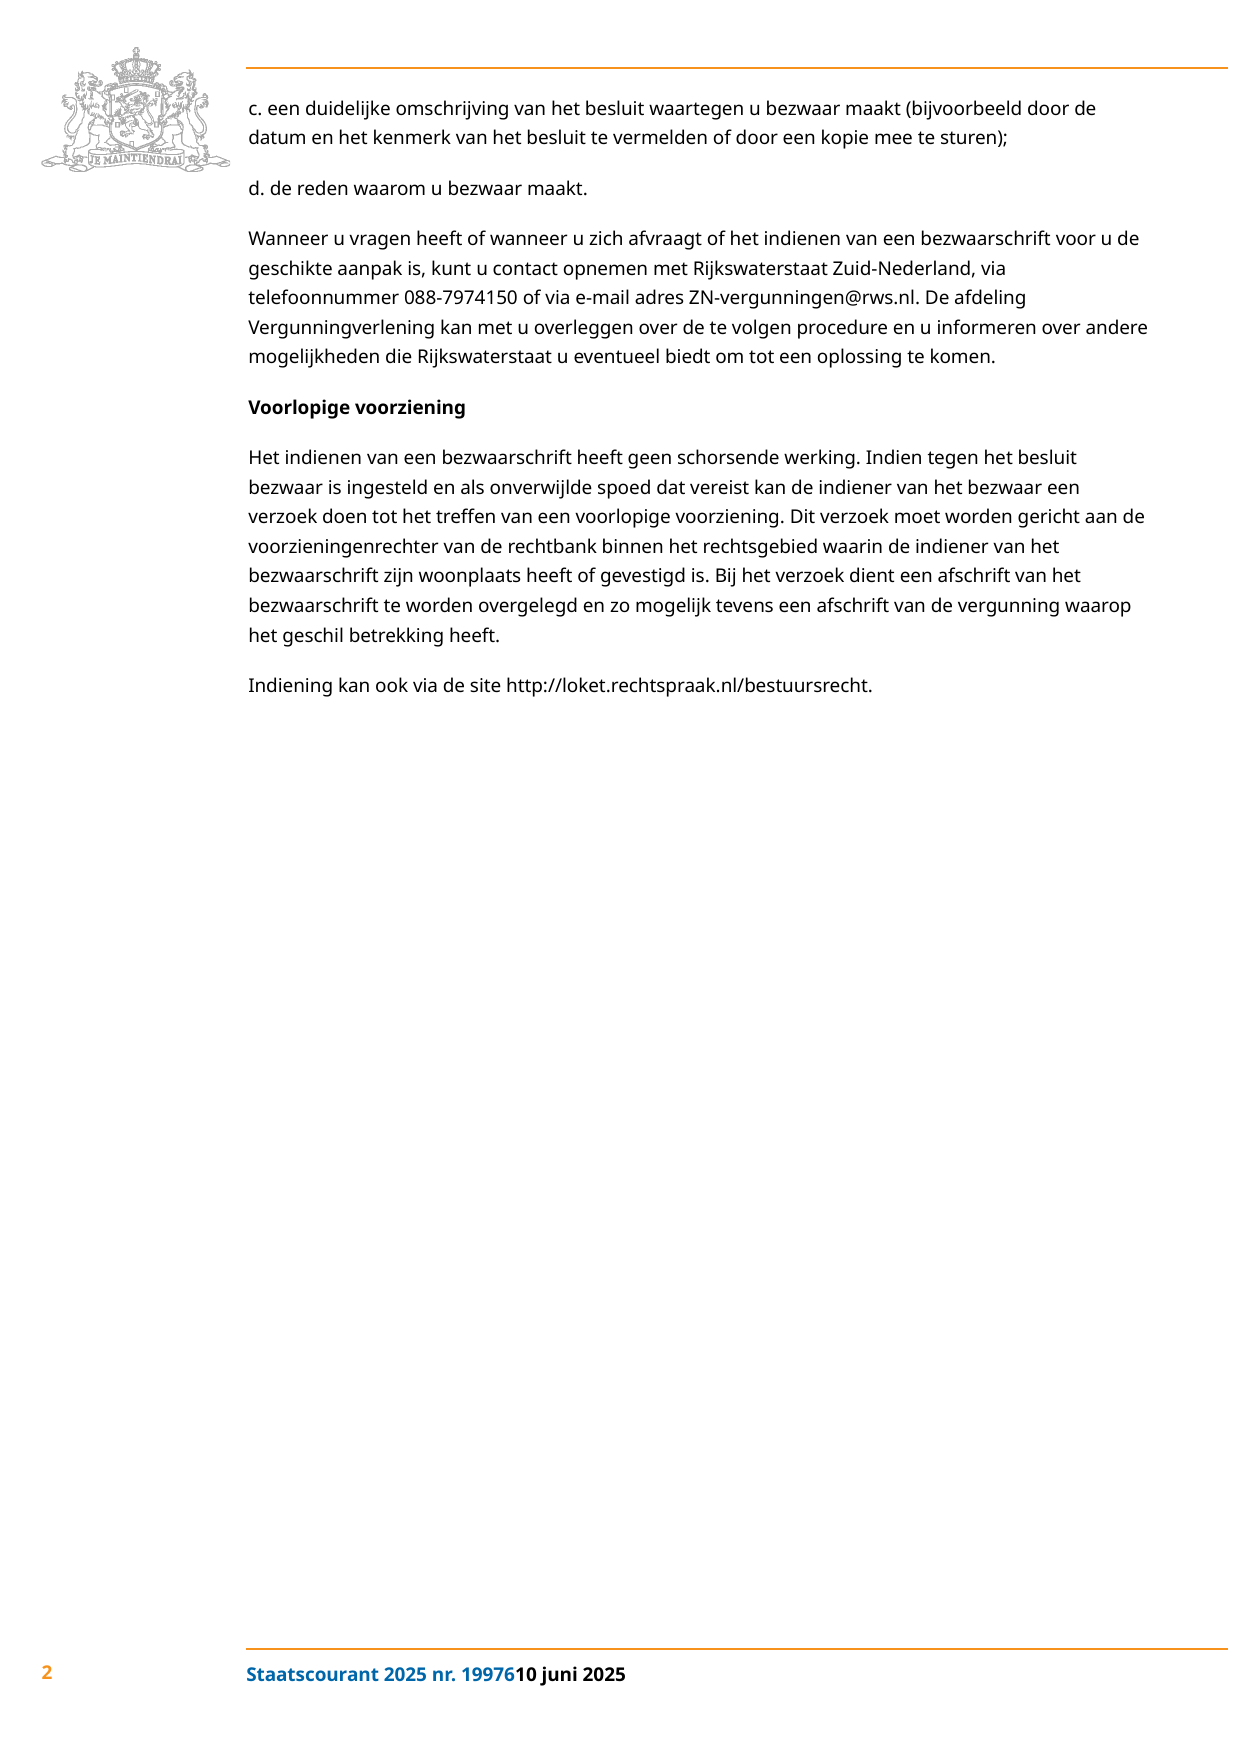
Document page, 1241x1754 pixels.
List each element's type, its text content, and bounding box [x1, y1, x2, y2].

text c. een duidelijke omschrijving van het besluit waartegen u bezwaar maakt (bijvoorbeeld door de datum en het kenmerk van het besluit te vermelden of door een kopie mee te sturen); [248, 95, 1152, 150]
text Wanneer u vragen heeft of wanneer u zich afvraagt of het indienen van een bezwaarschrift voor u de geschikte aanpak is, kunt u contact opnemen met Rijkswaterstaat Zuid-Nederland, via telefoonnummer 088-7974150 of via e-mail adres ZN-vergunningen@rws.nl. De afdeling Vergunningverlening kan met u overleggen over de te volgen procedure en u informeren over andere mogelijkheden die Rijkswaterstaat u eventueel biedt om tot een oplossing te komen. [248, 225, 1152, 369]
picture [41, 47, 231, 172]
text Voorlopige voorziening [248, 394, 1152, 420]
text Indiening kan ook via de site http://loket.rechtspraak.nl/bestuursrecht. [248, 672, 1152, 698]
text Het indienen van een bezwaarschrift heeft geen schorsende werking. Indien tegen het besluit bezwaar is ingesteld en als onverwijlde spoed dat vereist kan de indiener van het bezwaar een verzoek doen tot het treffen van een voorlopige voorziening. Dit verzoek moet worden gericht aan de voorzieningenrechter van de rechtbank binnen het rechtsgebied waarin de indiener van het bezwaarschrift zijn woonplaats heeft of gevestigd is. Bij het verzoek dient een afschrift van het bezwaarschrift te worden overgelegd en zo mogelijk tevens een afschrift van de vergunning waarop het geschil betrekking heeft. [248, 444, 1152, 648]
text d. de reden waarom u bezwaar maakt. [248, 175, 1152, 201]
